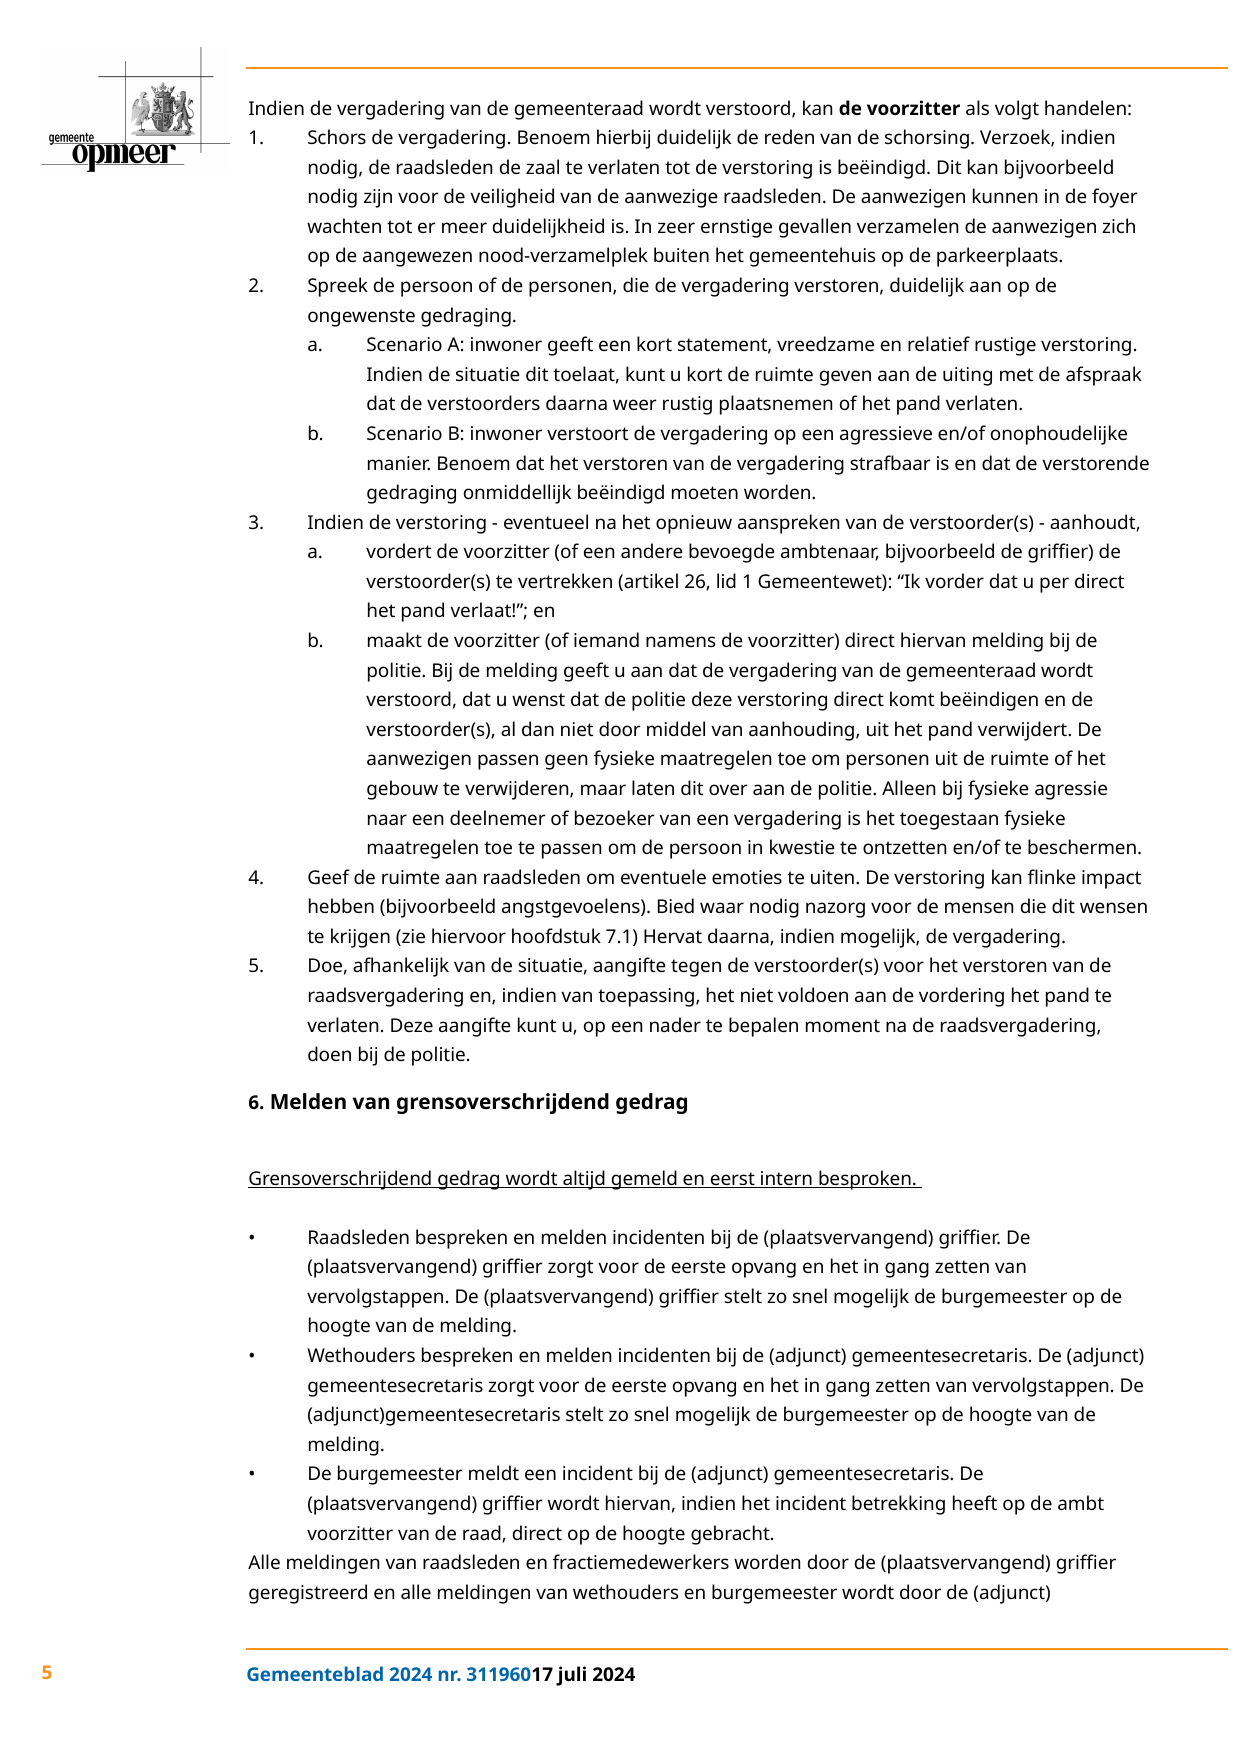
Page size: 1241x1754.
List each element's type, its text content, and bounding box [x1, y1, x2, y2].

picture [41, 47, 231, 172]
list Scenario B: inwoner verstoort de vergadering op een agressieve en/of onophoudelijke manier. Benoem dat het verstoren van de vergadering strafbaar is en dat de verstorende gedraging onmiddellijk beëindigd moeten worden. [307, 420, 1152, 505]
list Scenario A: inwoner geeft een kort statement, vreedzame en relatief rustige verstoring. Indien de situatie dit toelaat, kunt u kort de ruimte geven aan de uiting met de afspraak dat de verstoorders daarna weer rustig plaatsnemen of het pand verlaten. [307, 331, 1152, 416]
text Grensoverschrijdend gedrag wordt altijd gemeld en eerst intern besproken. [248, 1165, 1152, 1191]
list Spreek de persoon of de personen, die de vergadering verstoren, duidelijk aan op de ongewenste gedraging. [248, 272, 1152, 328]
list Schors de vergadering. Benoem hierbij duidelijk de reden van de schorsing. Verzoek, indien nodig, de raadsleden de zaal te verlaten tot de verstoring is beëindigd. Dit kan bijvoorbeeld nodig zijn voor de veiligheid van de aanwezige raadsleden. De aanwezigen kunnen in de foyer wachten tot er meer duidelijkheid is. In zeer ernstige gevallen verzamelen de aanwezigen zich op de aangewezen nood-verzamelplek buiten het gemeentehuis op de parkeerplaats. [248, 124, 1152, 268]
list vordert de voorzitter (of een andere bevoegde ambtenaar, bijvoorbeeld de griffier) de verstoorder(s) te vertrekken (artikel 26, lid 1 Gemeentewet): “Ik vorder dat u per direct het pand verlaat!”; en [307, 538, 1152, 623]
list Wethouders bespreken en melden incidenten bij de (adjunct) gemeentesecretaris. De (adjunct) gemeentesecretaris zorgt voor de eerste opvang en het in gang zetten van vervolgstappen. De (adjunct)gemeentesecretaris stelt zo snel mogelijk de burgemeester op de hoogte van de melding. [248, 1342, 1152, 1457]
text 6. Melden van grensoverschrijdend gedrag [248, 1087, 1152, 1116]
list Raadsleden bespreken en melden incidenten bij de (plaatsvervangend) griffier. De (plaatsvervangend) griffier zorgt voor de eerste opvang en het in gang zetten van vervolgstappen. De (plaatsvervangend) griffier stelt zo snel mogelijk de burgemeester op de hoogte van de melding. [248, 1224, 1152, 1338]
list De burgemeester meldt een incident bij de (adjunct) gemeentesecretaris. De (plaatsvervangend) griffier wordt hiervan, indien het incident betrekking heeft op de ambt voorzitter van de raad, direct op de hoogte gebracht. [248, 1461, 1152, 1546]
text Indien de vergadering van de gemeenteraad wordt verstoord, kan de voorzitter als volgt handelen: [248, 95, 1152, 121]
text Alle meldingen van raadsleden en fractiemedewerkers worden door de (plaatsvervangend) griffier geregistreerd en alle meldingen van wethouders en burgemeester wordt door de (adjunct) [248, 1549, 1152, 1605]
list Geef de ruimte aan raadsleden om eventuele emoties te uiten. De verstoring kan flinke impact hebben (bijvoorbeeld angstgevoelens). Bied waar nodig nazorg voor de mensen die dit wensen te krijgen (zie hiervoor hoofdstuk 7.1) Hervat daarna, indien mogelijk, de vergadering. [248, 864, 1152, 949]
list Doe, afhankelijk van de situatie, aangifte tegen de verstoorder(s) voor het verstoren van de raadsvergadering en, indien van toepassing, het niet voldoen aan de vordering het pand te verlaten. Deze aangifte kunt u, op een nader te bepalen moment na de raadsvergadering, doen bij de politie. [248, 953, 1152, 1067]
list Indien de verstoring - eventueel na het opnieuw aanspreken van de verstoorder(s) - aanhoudt, [248, 509, 1152, 535]
list maakt de voorzitter (of iemand namens de voorzitter) direct hiervan melding bij de politie. Bij de melding geeft u aan dat de vergadering van de gemeenteraad wordt verstoord, dat u wenst dat de politie deze verstoring direct komt beëindigen en de verstoorder(s), al dan niet door middel van aanhouding, uit het pand verwijdert. De aanwezigen passen geen fysieke maatregelen toe om personen uit de ruimte of het gebouw te verwijderen, maar laten dit over aan de politie. Alleen bij fysieke agressie naar een deelnemer of bezoeker van een vergadering is het toegestaan fysieke maatregelen toe te passen om de persoon in kwestie te ontzetten en/of te beschermen. [307, 627, 1152, 860]
